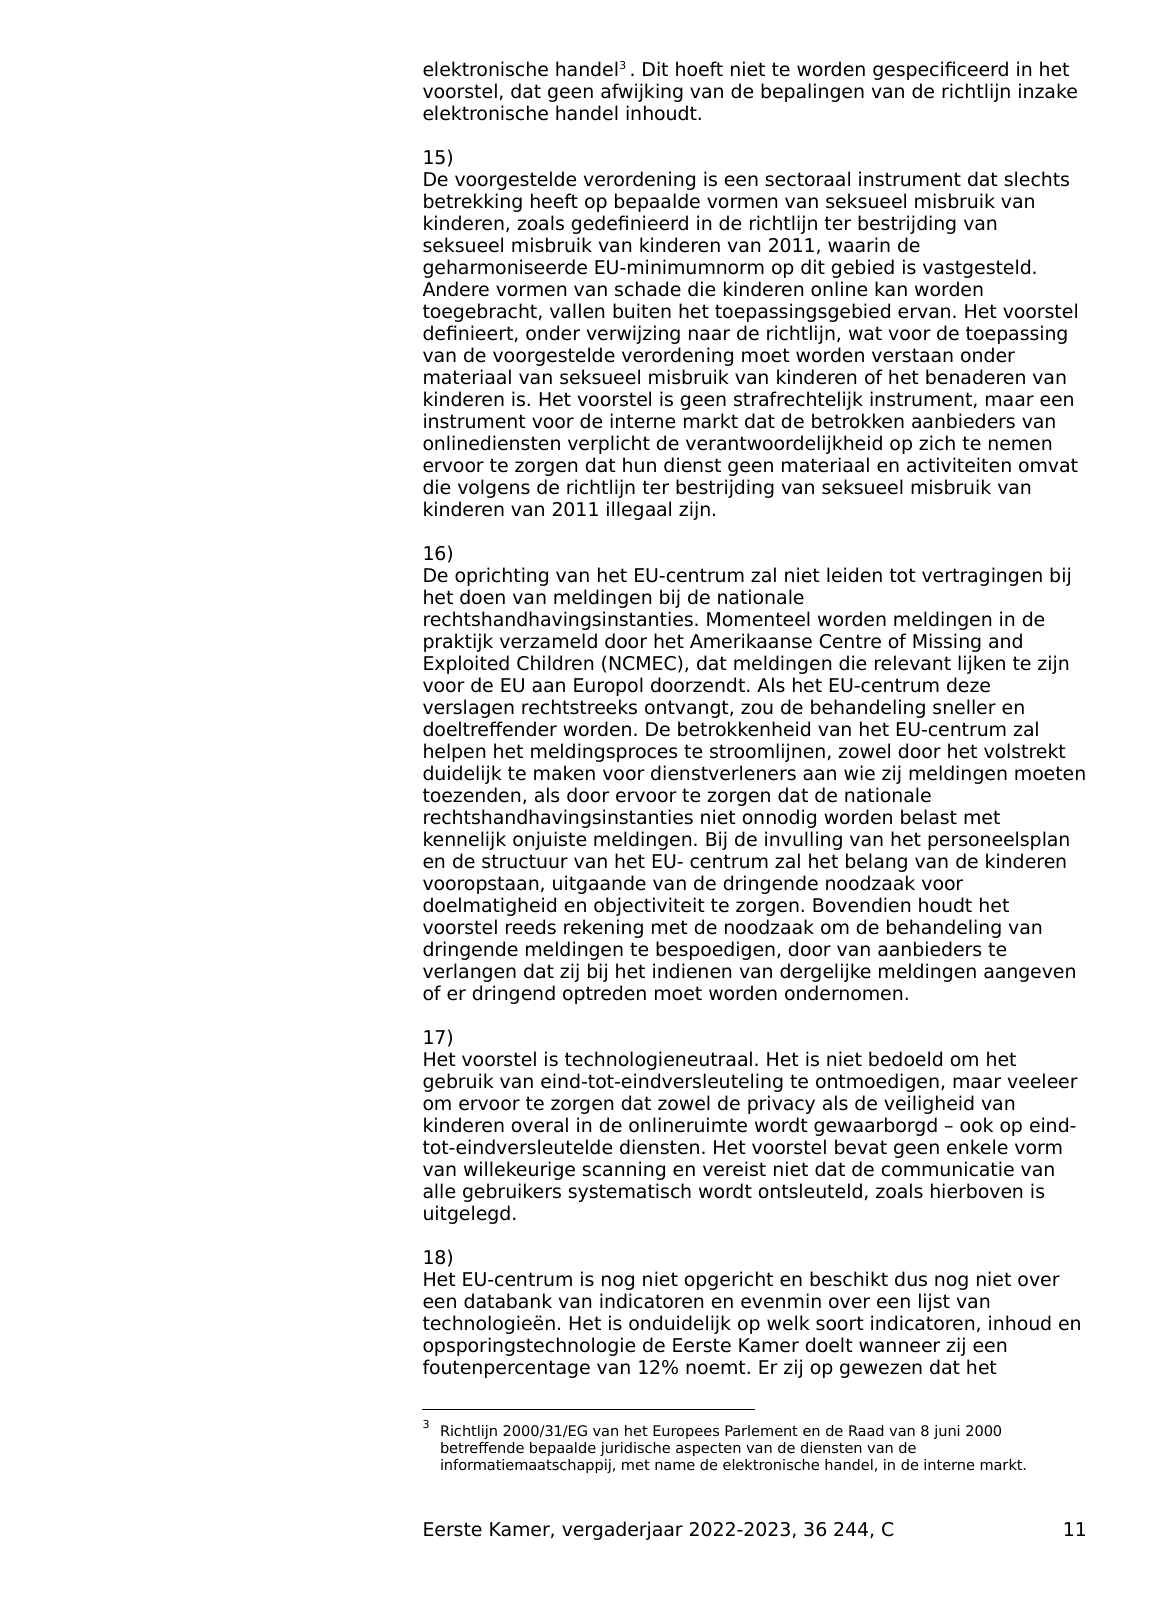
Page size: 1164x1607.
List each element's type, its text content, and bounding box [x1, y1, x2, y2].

text 15) [422, 147, 1087, 169]
text 16) [422, 543, 1087, 565]
text De oprichting van het EU-centrum zal niet leiden tot vertragingen bij het doen van meldingen bij de nationale rechtshandhavingsinstanties. Momenteel worden meldingen in de praktijk verzameld door het Amerikaanse Centre of Missing and Exploited Children (NCMEC), dat meldingen die relevant lijken te zijn voor de EU aan Europol doorzendt. Als het EU-centrum deze verslagen rechtstreeks ontvangt, zou de behandeling sneller en doeltreffender worden. De betrokkenheid van het EU-centrum zal helpen het meldingsproces te stroomlijnen, zowel door het volstrekt duidelijk te maken voor dienstverleners aan wie zij meldingen moeten toezenden, als door ervoor te zorgen dat de nationale rechtshandhavingsinstanties niet onnodig worden belast met kennelijk onjuiste meldingen. Bij de invulling van het personeelsplan en de structuur van het EU- centrum zal het belang van de kinderen vooropstaan, uitgaande van de dringende noodzaak voor doelmatigheid en objectiviteit te zorgen. Bovendien houdt het voorstel reeds rekening met de noodzaak om de behandeling van dringende meldingen te bespoedigen, door van aanbieders te verlangen dat zij bij het indienen van dergelijke meldingen aangeven of er dringend optreden moet worden ondernomen. [422, 565, 1087, 1004]
text Het EU-centrum is nog niet opgericht en beschikt dus nog niet over een databank van indicatoren en evenmin over een lijst van technologieën. Het is onduidelijk op welk soort indicatoren, inhoud en opsporingstechnologie de Eerste Kamer doelt wanneer zij een foutenpercentage van 12% noemt. Er zij op gewezen dat het [422, 1269, 1087, 1379]
text Richtlijn 2000/31/EG van het Europees Parlement en de Raad van 8 juni 2000 betreffende bepaalde juridische aspecten van de diensten van de informatiemaatschappij, met name de elektronische handel, in de interne markt. [422, 1418, 1087, 1474]
text 17) [422, 1027, 1087, 1049]
text De voorgestelde verordening is een sectoraal instrument dat slechts betrekking heeft op bepaalde vormen van seksueel misbruik van kinderen, zoals gedefinieerd in de richtlijn ter bestrijding van seksueel misbruik van kinderen van 2011, waarin de geharmoniseerde EU-minimumnorm op dit gebied is vastgesteld. Andere vormen van schade die kinderen online kan worden toegebracht, vallen buiten het toepassingsgebied ervan. Het voorstel definieert, onder verwijzing naar de richtlijn, wat voor de toepassing van de voorgestelde verordening moet worden verstaan onder materiaal van seksueel misbruik van kinderen of het benaderen van kinderen is. Het voorstel is geen strafrechtelijk instrument, maar een instrument voor de interne markt dat de betrokken aanbieders van onlinediensten verplicht de verantwoordelijkheid op zich te nemen ervoor te zorgen dat hun dienst geen materiaal en activiteiten omvat die volgens de richtlijn ter bestrijding van seksueel misbruik van kinderen van 2011 illegaal zijn. [422, 169, 1087, 521]
text elektronische handel. Dit hoeft niet te worden gespecificeerd in het voorstel, dat geen afwijking van de bepalingen van de richtlijn inzake elektronische handel inhoudt. [422, 59, 1087, 125]
text Het voorstel is technologieneutraal. Het is niet bedoeld om het gebruik van eind-tot-eindversleuteling te ontmoedigen, maar veeleer om ervoor te zorgen dat zowel de privacy als de veiligheid van kinderen overal in de onlineruimte wordt gewaarborgd – ook op eind-tot-eindversleutelde diensten. Het voorstel bevat geen enkele vorm van willekeurige scanning en vereist niet dat de communicatie van alle gebruikers systematisch wordt ontsleuteld, zoals hierboven is uitgelegd. [422, 1049, 1087, 1224]
text 18) [422, 1247, 1087, 1269]
